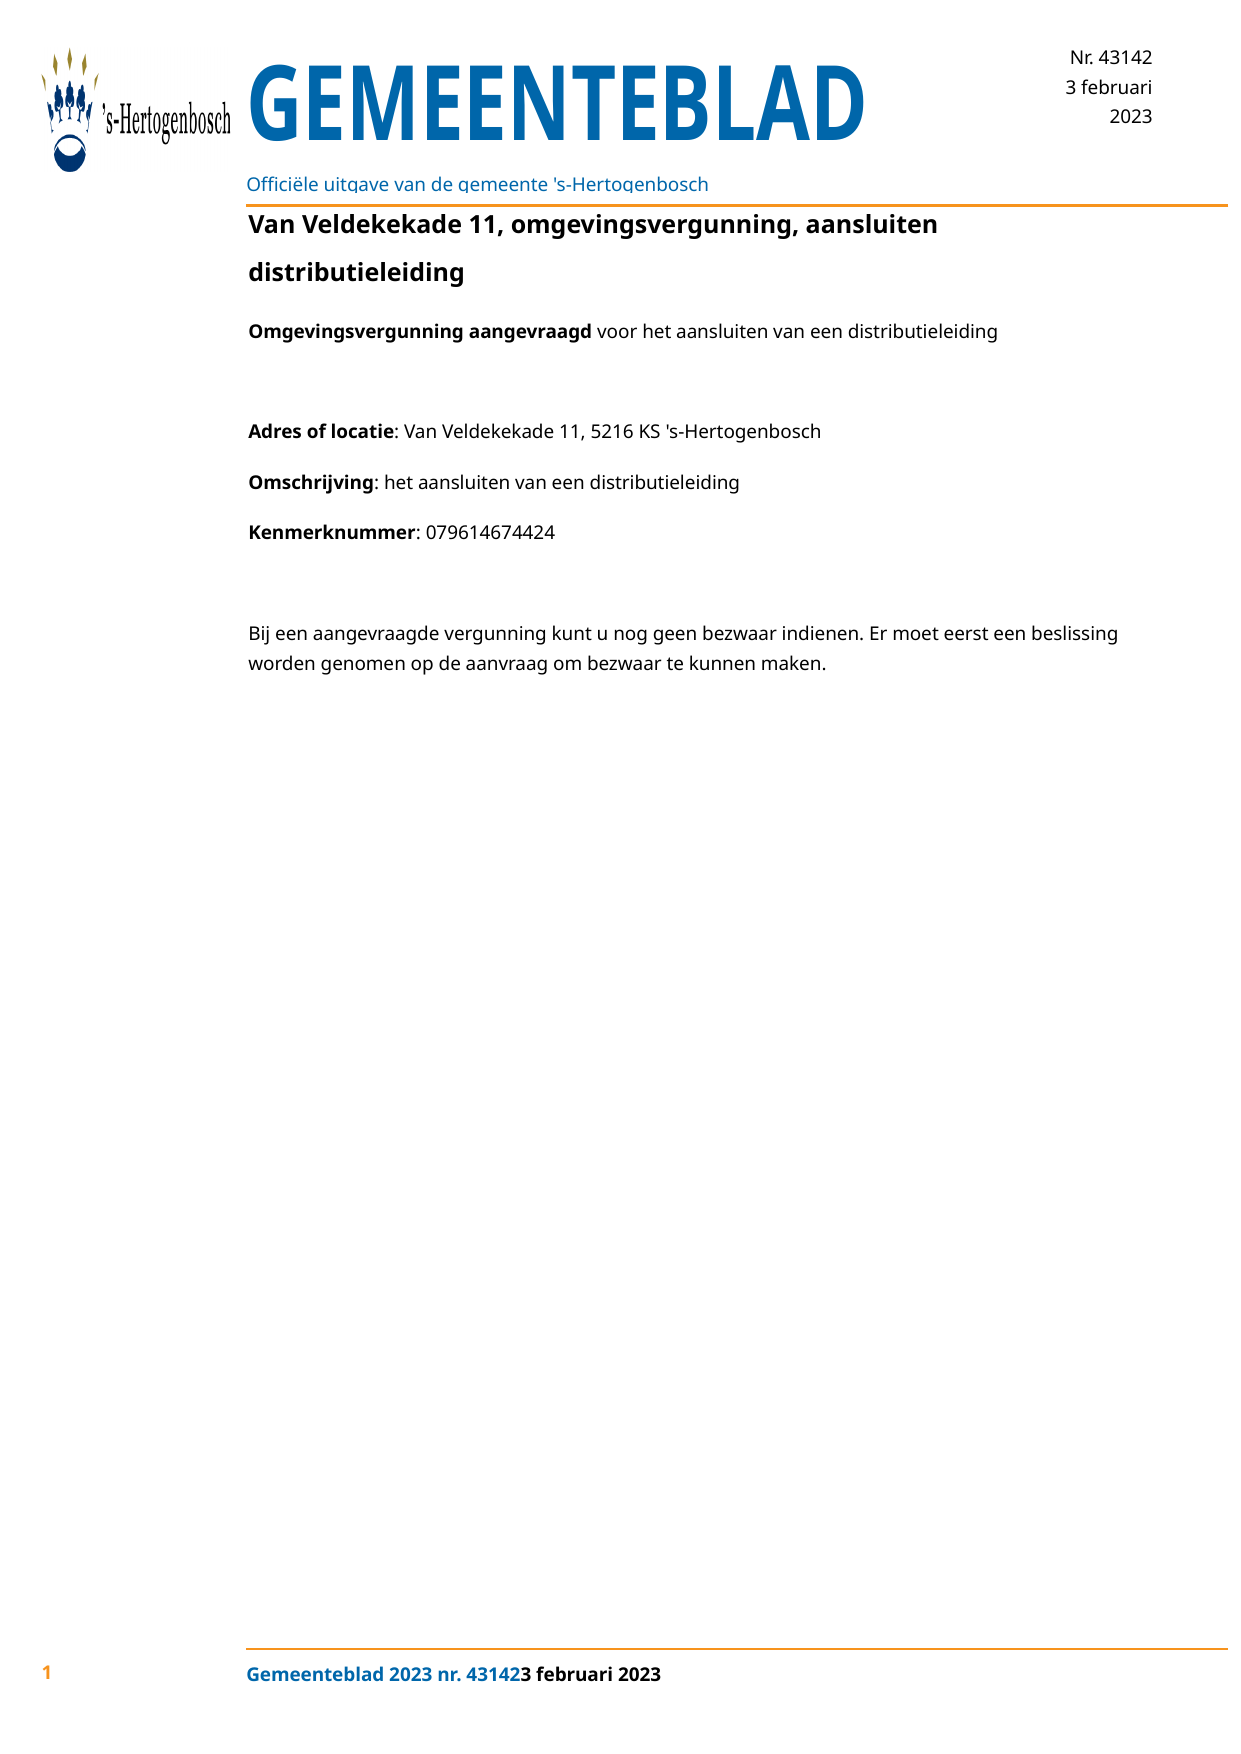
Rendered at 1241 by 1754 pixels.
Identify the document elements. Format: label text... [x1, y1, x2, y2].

text Omgevingsvergunning aangevraagd voor het aansluiten van een distributieleiding [248, 318, 1152, 344]
text Bij een aangevraagde vergunning kunt u nog geen bezwaar indienen. Er moet eerst een beslissing worden genomen op de aanvraag om bezwaar te kunnen maken. [248, 620, 1152, 676]
picture [41, 47, 231, 172]
text Adres of locatie: Van Veldekekade 11, 5216 KS 's-Hertogenbosch [248, 419, 1152, 444]
text Van Veldekekade 11, omgevingsvergunning, aansluiten distributieleiding [248, 207, 1152, 288]
text Kenmerknummer: 079614674424 [248, 519, 1152, 545]
text Omschrijving: het aansluiten van een distributieleiding [248, 469, 1152, 495]
